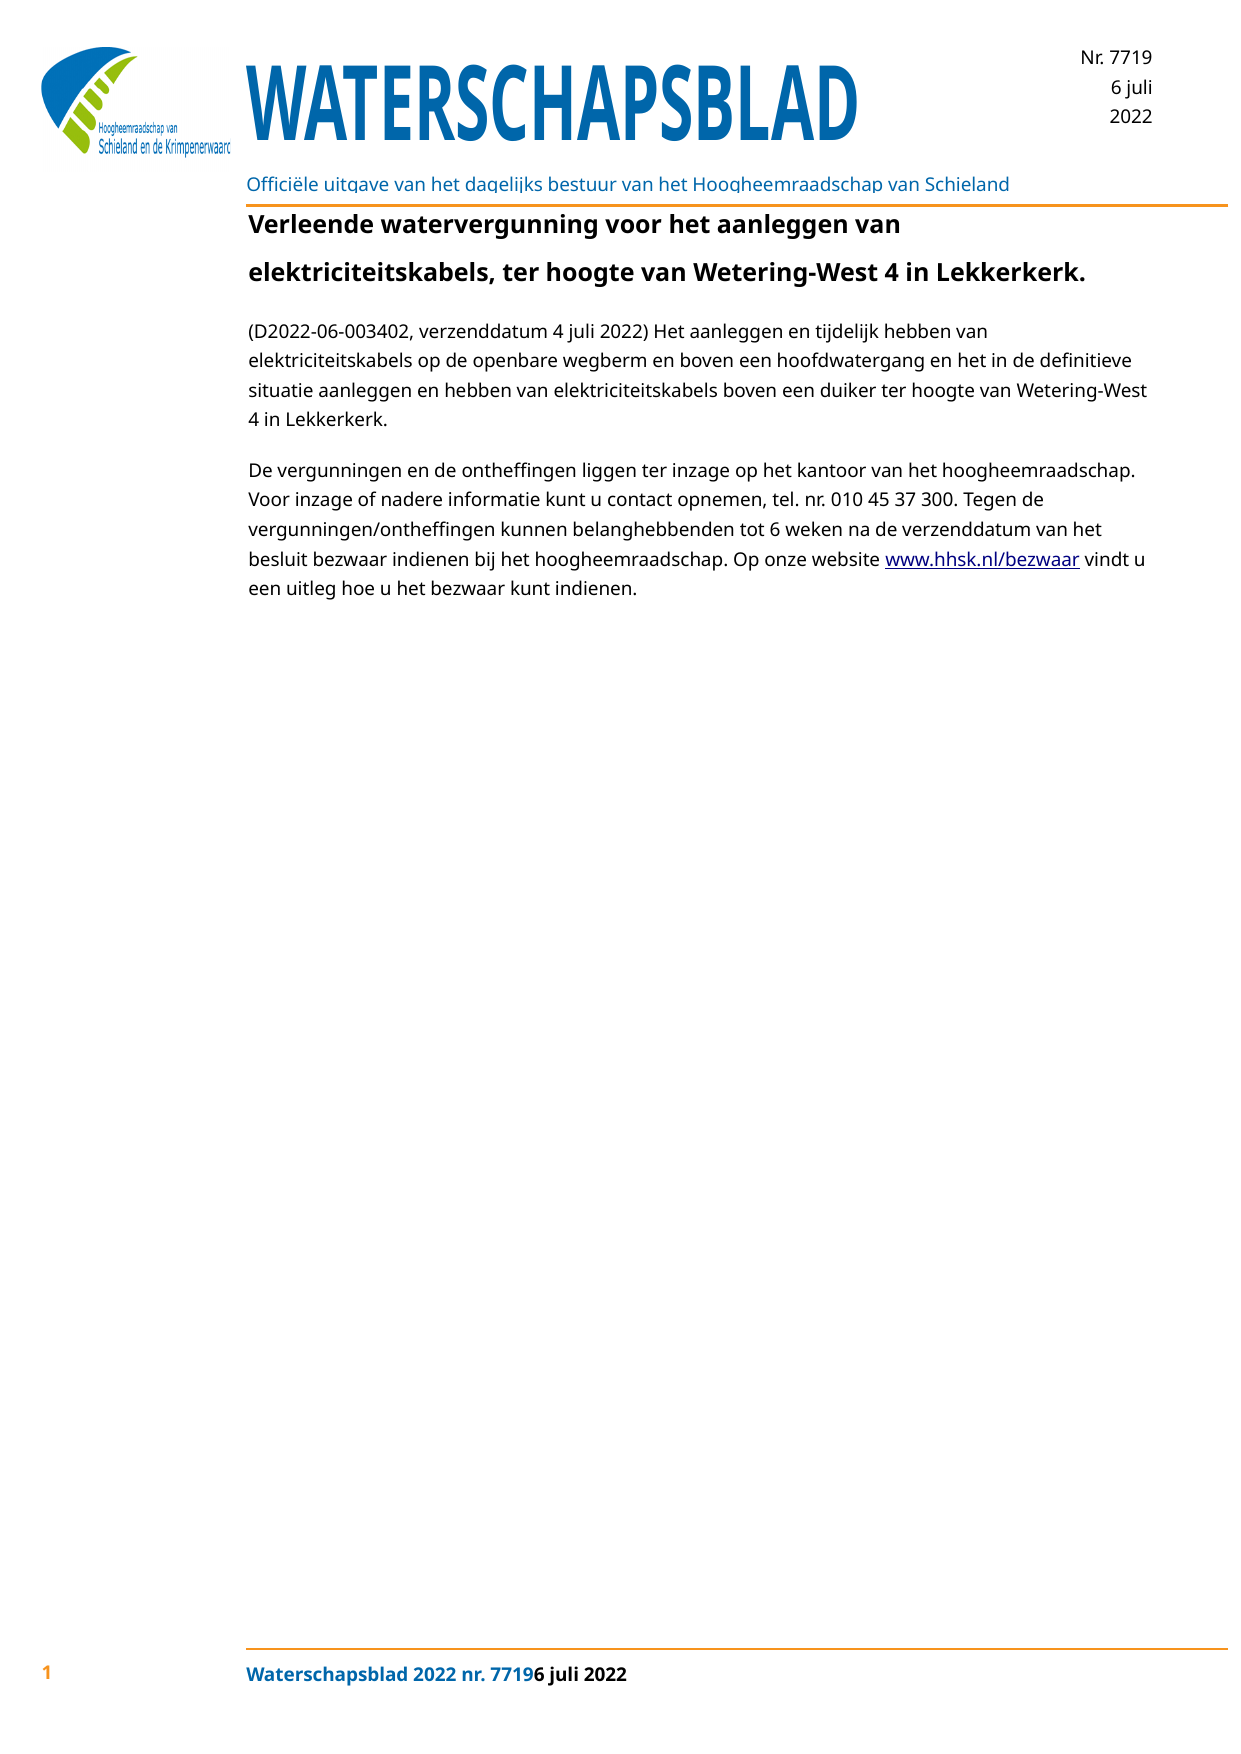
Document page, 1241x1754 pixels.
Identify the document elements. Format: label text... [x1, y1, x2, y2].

text De vergunningen en de ontheffingen liggen ter inzage op het kantoor van het hoogheemraadschap. Voor inzage of nadere informatie kunt u contact opnemen, tel. nr. 010 45 37 300. Tegen de vergunningen/ontheffingen kunnen belanghebbenden tot 6 weken na de verzenddatum van het besluit bezwaar indienen bij het hoogheemraadschap. Op onze website www.hhsk.nl/bezwaar vindt u een uitleg hoe u het bezwaar kunt indienen. [248, 457, 1152, 601]
picture [41, 47, 231, 172]
text Verleende watervergunning voor het aanleggen van elektriciteitskabels, ter hoogte van Wetering-West 4 in Lekkerkerk. [248, 207, 1152, 288]
text (D2022-06-003402, verzenddatum 4 juli 2022) Het aanleggen en tijdelijk hebben van elektriciteitskabels op de openbare wegberm en boven een hoofdwatergang en het in de definitieve situatie aanleggen en hebben van elektriciteitskabels boven een duiker ter hoogte van Wetering-West 4 in Lekkerkerk. [248, 318, 1152, 432]
